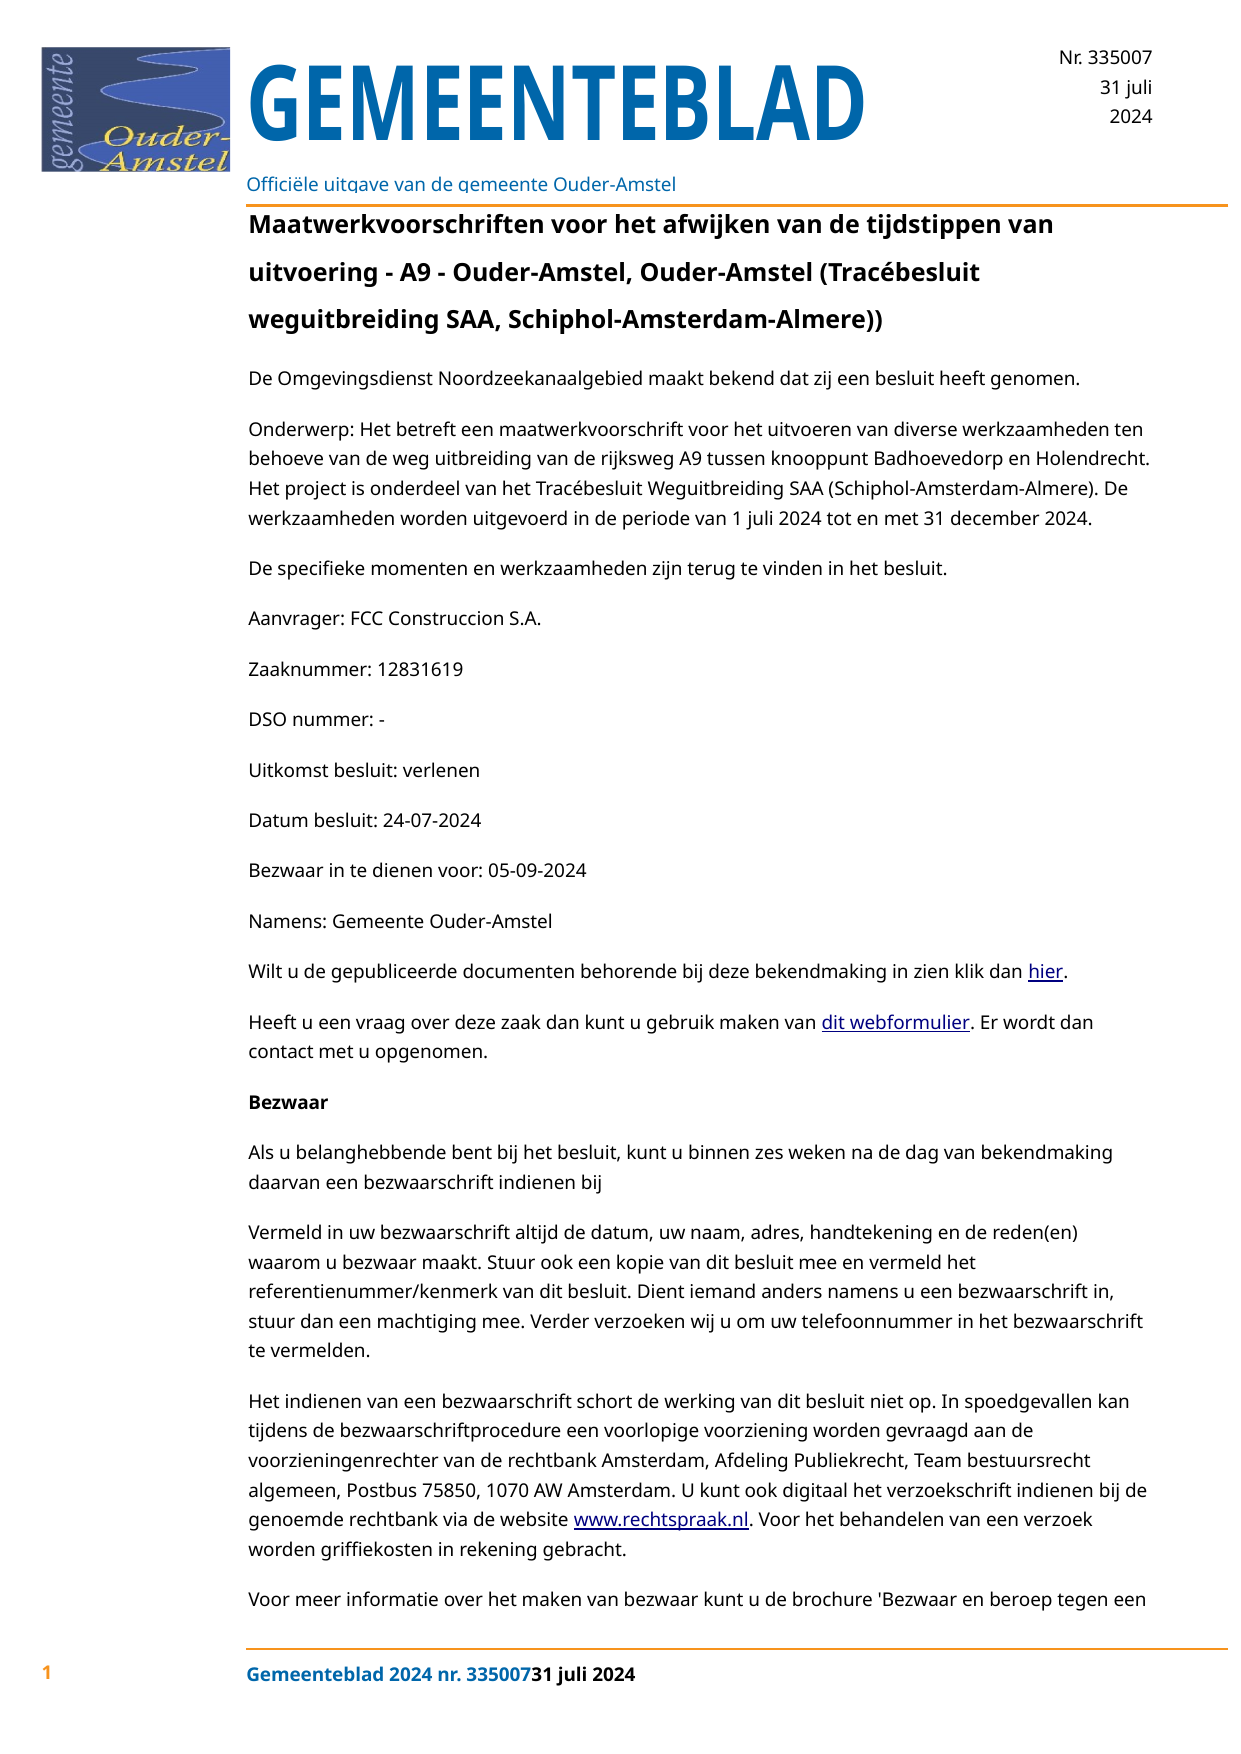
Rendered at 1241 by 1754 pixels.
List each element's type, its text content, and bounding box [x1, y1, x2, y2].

text Maatwerkvoorschriften voor het afwijken van de tijdstippen van uitvoering - A9 - Ouder-Amstel, Ouder-Amstel (Tracébesluit weguitbreiding SAA, Schiphol-Amsterdam-Almere)) [248, 207, 1152, 336]
picture [41, 47, 231, 172]
text Heeft u een vraag over deze zaak dan kunt u gebruik maken van dit webformulier. Er wordt dan contact met u opgenomen. [248, 1009, 1152, 1064]
text Namens: Gemeente Ouder-Amstel [248, 908, 1152, 934]
text Zaaknummer: 12831619 [248, 656, 1152, 682]
text De specifieke momenten en werkzaamheden zijn terug te vinden in het besluit. [248, 555, 1152, 581]
text Wilt u de gepubliceerde documenten behorende bij deze bekendmaking in zien klik dan hier. [248, 958, 1152, 984]
text Als u belanghebbende bent bij het besluit, kunt u binnen zes weken na de dag van bekendmaking daarvan een bezwaarschrift indienen bij [248, 1139, 1152, 1194]
text Vermeld in uw bezwaarschrift altijd de datum, uw naam, adres, handtekening en de reden(en) waarom u bezwaar maakt. Stuur ook een kopie van dit besluit mee en vermeld het referentienummer/kenmerk van dit besluit. Dient iemand anders namens u een bezwaarschrift in, stuur dan een machtiging mee. Verder verzoeken wij u om uw telefoonnummer in het bezwaarschrift te vermelden. [248, 1219, 1152, 1363]
text Het indienen van een bezwaarschrift schort de werking van dit besluit niet op. In spoedgevallen kan tijdens de bezwaarschriftprocedure een voorlopige voorziening worden gevraagd aan de voorzieningenrechter van de rechtbank Amsterdam, Afdeling Publiekrecht, Team bestuursrecht algemeen, Postbus 75850, 1070 AW Amsterdam. U kunt ook digitaal het verzoekschrift indienen bij de genoemde rechtbank via de website www.rechtspraak.nl. Voor het behandelen van een verzoek worden griffiekosten in rekening gebracht. [248, 1388, 1152, 1562]
text Aanvrager: FCC Construccion S.A. [248, 606, 1152, 631]
text Onderwerp: Het betreft een maatwerkvoorschrift voor het uitvoeren van diverse werkzaamheden ten behoeve van de weg uitbreiding van de rijksweg A9 tussen knooppunt Badhoevedorp en Holendrecht. Het project is onderdeel van het Tracébesluit Weguitbreiding SAA (Schiphol-Amsterdam-Almere). De werkzaamheden worden uitgevoerd in de periode van 1 juli 2024 tot en met 31 december 2024. [248, 416, 1152, 530]
text Datum besluit: 24-07-2024 [248, 807, 1152, 833]
text Uitkomst besluit: verlenen [248, 757, 1152, 782]
text Voor meer informatie over het maken van bezwaar kunt u de brochure 'Bezwaar en beroep tegen een [248, 1586, 1152, 1612]
text De Omgevingsdienst Noordzeekanaalgebied maakt bekend dat zij een besluit heeft genomen. [248, 366, 1152, 391]
text Bezwaar in te dienen voor: 05-09-2024 [248, 858, 1152, 883]
text Bezwaar [248, 1089, 1152, 1114]
text DSO nummer: - [248, 706, 1152, 732]
